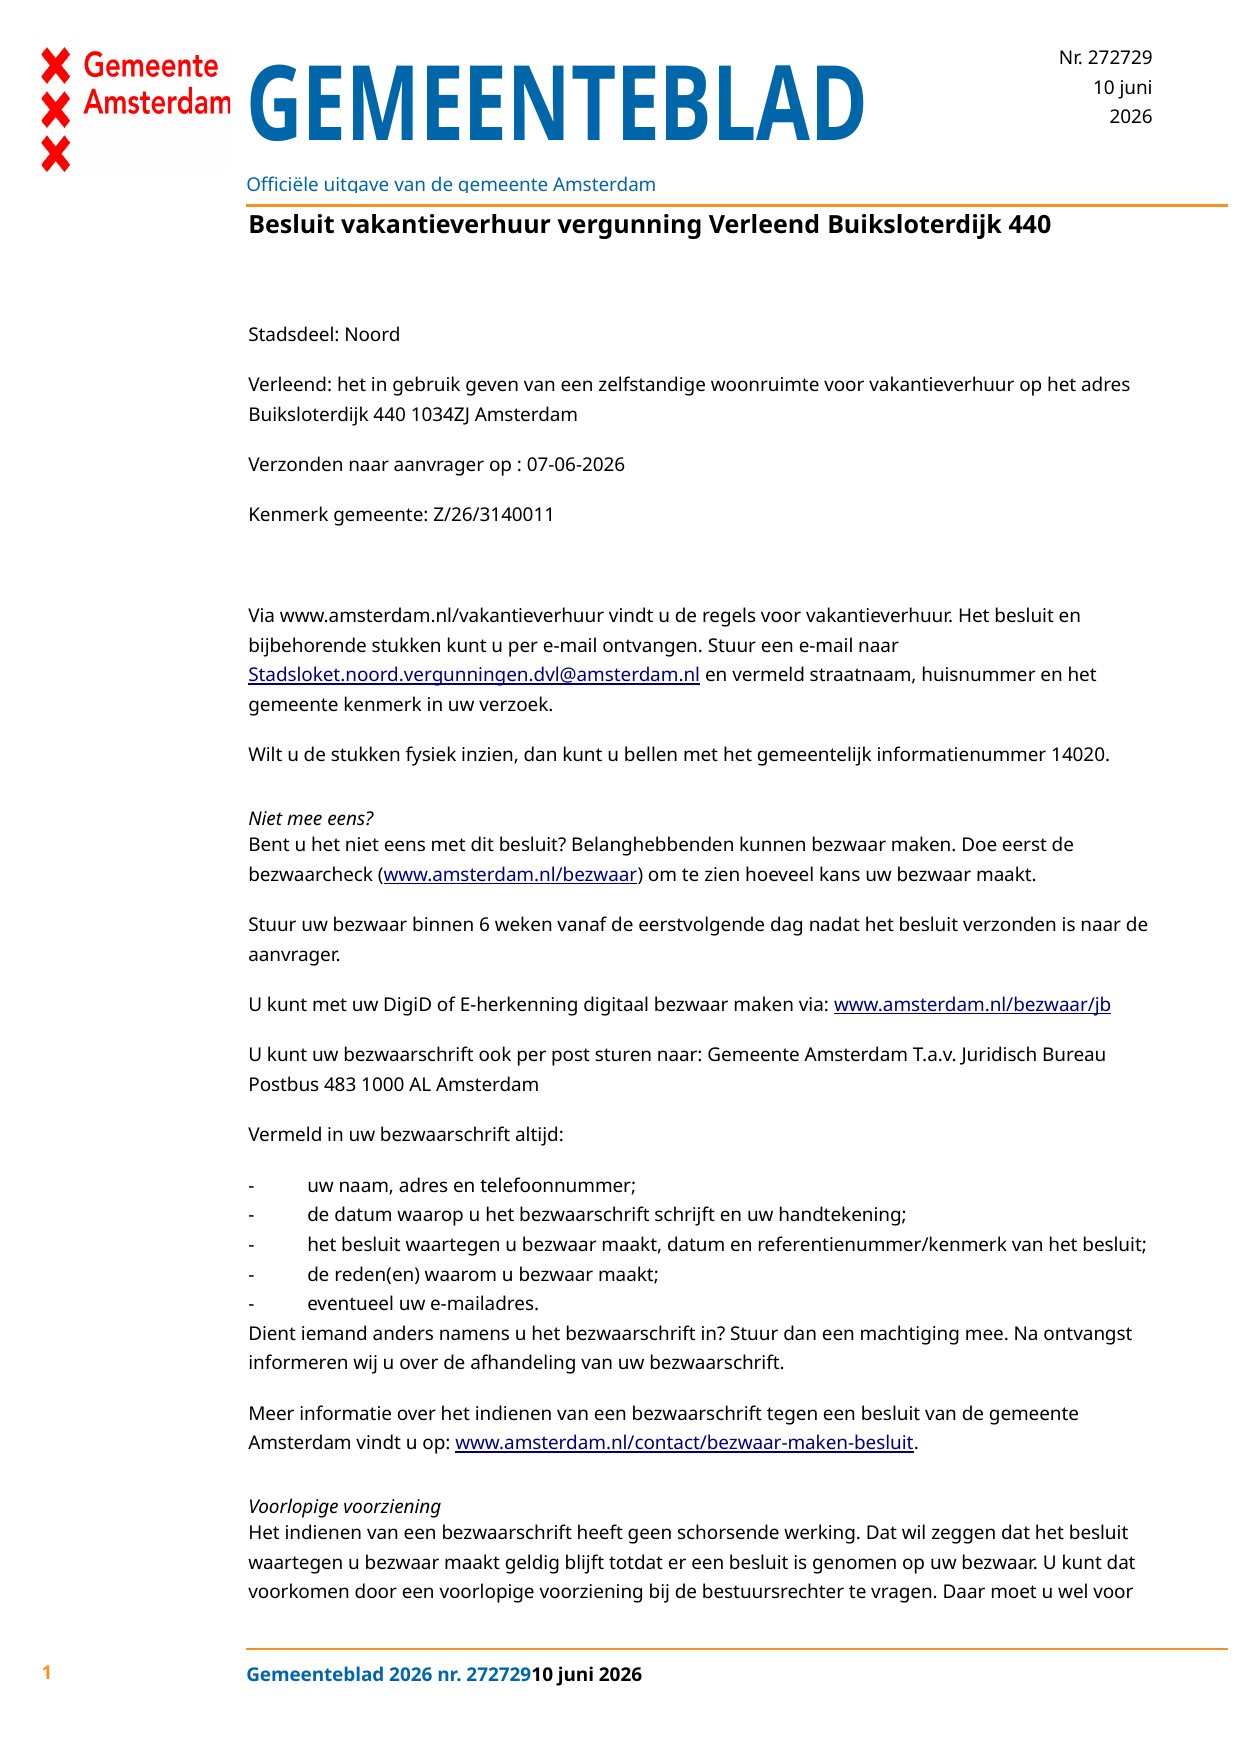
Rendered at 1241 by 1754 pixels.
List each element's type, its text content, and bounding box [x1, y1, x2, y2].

text Wilt u de stukken fysiek inzien, dan kunt u bellen met het gemeentelijk informatienummer 14020. [248, 742, 1152, 767]
text Vermeld in uw bezwaarschrift altijd: [248, 1122, 1152, 1147]
text Besluit vakantieverhuur vergunning Verleend Buiksloterdijk 440 [248, 207, 1152, 241]
text Dient iemand anders namens u het bezwaarschrift in? Stuur dan een machtiging mee. Na ontvangst informeren wij u over de afhandeling van uw bezwaarschrift. [248, 1320, 1152, 1375]
text Bent u het niet eens met dit besluit? Belanghebbenden kunnen bezwaar maken. Doe eerst de bezwaarcheck (www.amsterdam.nl/bezwaar) om te zien hoeveel kans uw bezwaar maakt. [248, 831, 1152, 887]
text U kunt uw bezwaarschrift ook per post sturen naar: Gemeente Amsterdam T.a.v. Juridisch Bureau Postbus 483 1000 AL Amsterdam [248, 1042, 1152, 1097]
text Verzonden naar aanvrager op : 07-06-2026 [248, 451, 1152, 477]
text Niet mee eens? [248, 806, 1152, 831]
list het besluit waartegen u bezwaar maakt, datum en referentienummer/kenmerk van het besluit; [248, 1231, 1152, 1257]
picture [41, 47, 231, 172]
text Stuur uw bezwaar binnen 6 weken vanaf de eerstvolgende dag nadat het besluit verzonden is naar de aanvrager. [248, 911, 1152, 967]
text Meer informatie over het indienen van een bezwaarschrift tegen een besluit van de gemeente Amsterdam vindt u op: www.amsterdam.nl/contact/bezwaar-maken-besluit. [248, 1400, 1152, 1455]
list de reden(en) waarom u bezwaar maakt; [248, 1261, 1152, 1287]
text Kenmerk gemeente: Z/26/3140011 [248, 502, 1152, 527]
text Het indienen van een bezwaarschrift heeft geen schorsende werking. Dat wil zeggen dat het besluit waartegen u bezwaar maakt geldig blijft totdat er een besluit is genomen op uw bezwaar. U kunt dat voorkomen door een voorlopige voorziening bij de bestuursrechter te vragen. Daar moet u wel voor [248, 1519, 1152, 1604]
list uw naam, adres en telefoonnummer; [248, 1172, 1152, 1198]
list eventueel uw e-mailadres. [248, 1290, 1152, 1316]
text U kunt met uw DigiD of E-herkenning digitaal bezwaar maken via: www.amsterdam.nl/bezwaar/jb [248, 991, 1152, 1017]
text Verleend: het in gebruik geven van een zelfstandige woonruimte voor vakantieverhuur op het adres Buiksloterdijk 440 1034ZJ Amsterdam [248, 371, 1152, 426]
text Voorlopige voorziening [248, 1493, 1152, 1519]
text Via www.amsterdam.nl/vakantieverhuur vindt u de regels voor vakantieverhuur. Het besluit en bijbehorende stukken kunt u per e-mail ontvangen. Stuur een e-mail naar Stadsloket.noord.vergunningen.dvl@amsterdam.nl en vermeld straatnaam, huisnummer en het gemeente kenmerk in uw verzoek. [248, 602, 1152, 717]
list de datum waarop u het bezwaarschrift schrijft en uw handtekening; [248, 1202, 1152, 1227]
text Stadsdeel: Noord [248, 321, 1152, 346]
